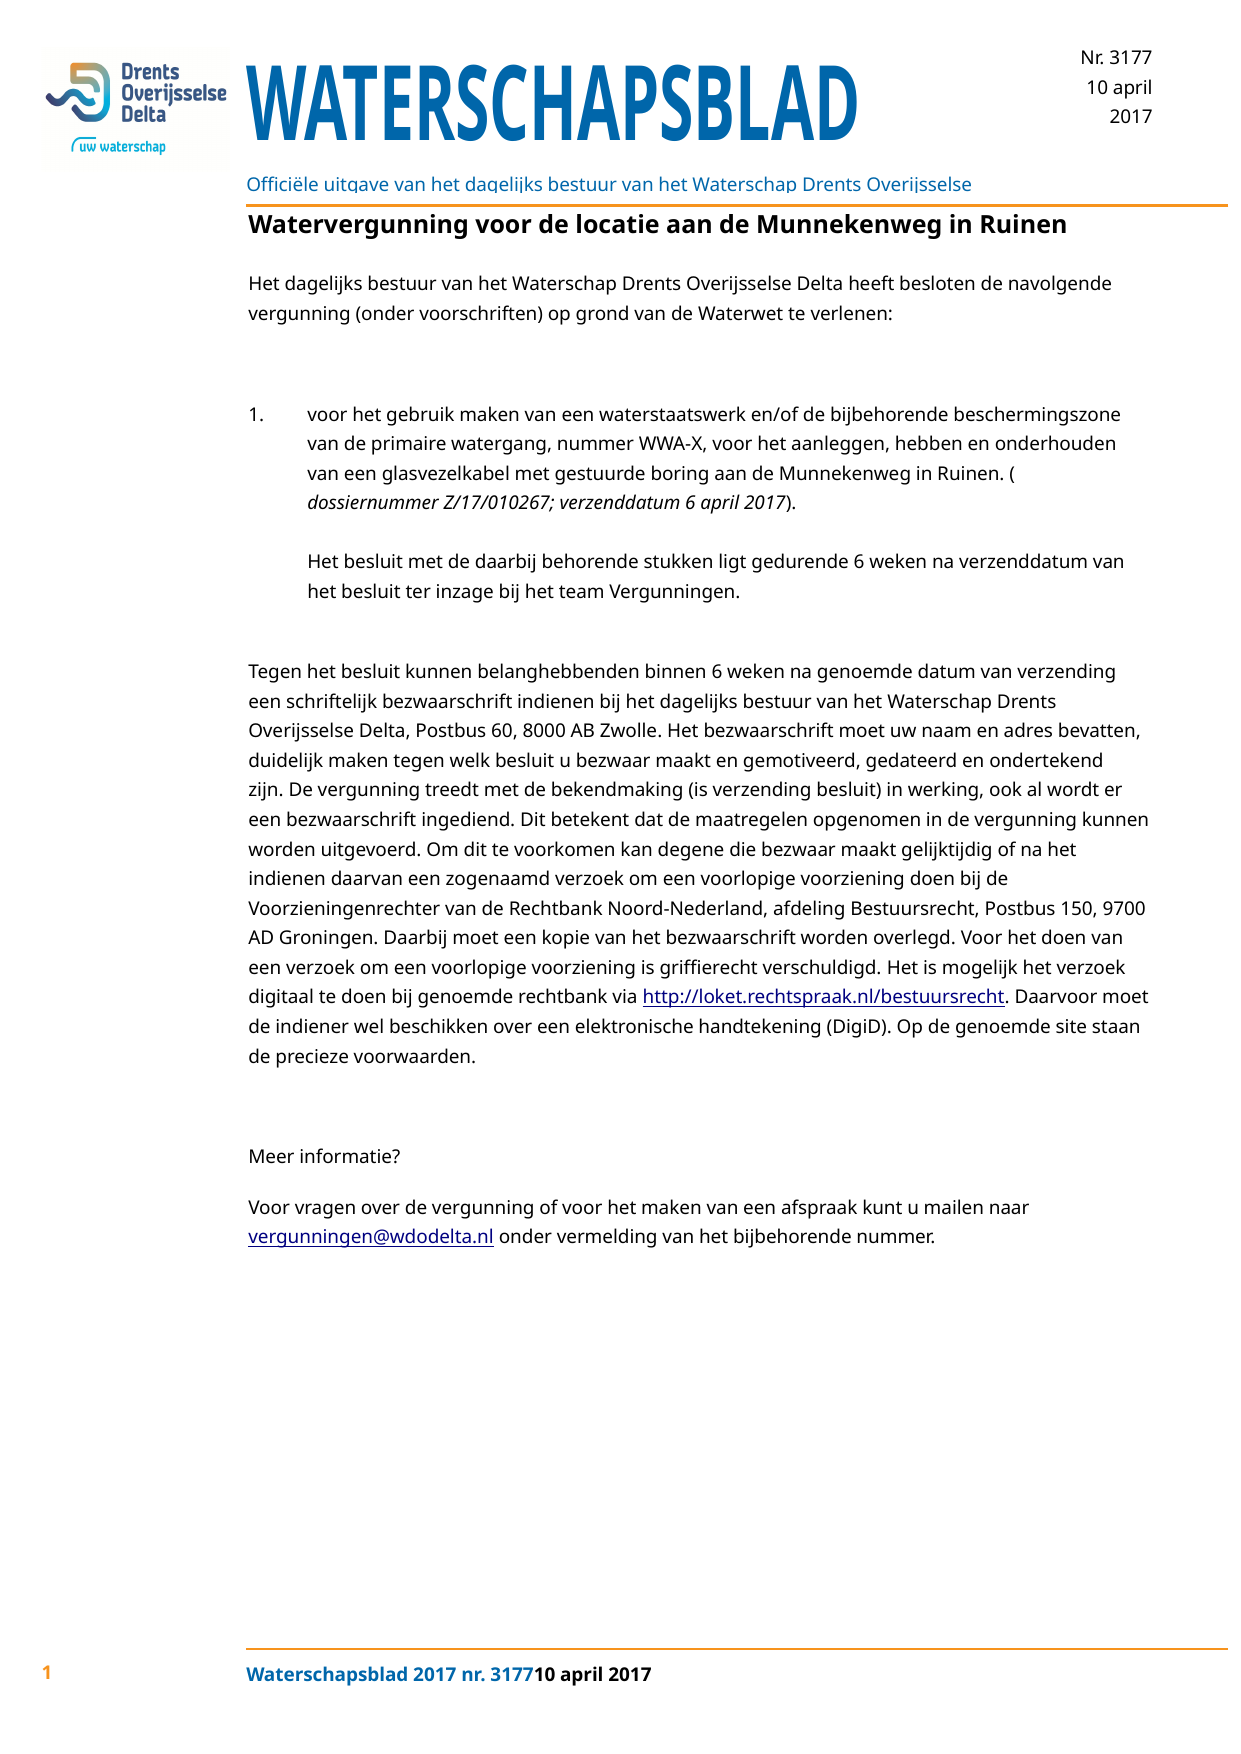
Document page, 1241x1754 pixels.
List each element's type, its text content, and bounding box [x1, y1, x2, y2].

picture [41, 47, 231, 172]
text Watervergunning voor de locatie aan de Munnekenweg in Ruinen [248, 207, 1152, 241]
list Het besluit met de daarbij behorende stukken ligt gedurende 6 weken na verzenddatum van het besluit ter inzage bij het team Vergunningen. [248, 549, 1152, 604]
text Tegen het besluit kunnen belanghebbenden binnen 6 weken na genoemde datum van verzending een schriftelijk bezwaarschrift indienen bij het dagelijks bestuur van het Waterschap Drents Overijsselse Delta, Postbus 60, 8000 AB Zwolle. Het bezwaarschrift moet uw naam en adres bevatten, duidelijk maken tegen welk besluit u bezwaar maakt en gemotiveerd, gedateerd en ondertekend zijn. De vergunning treedt met de bekendmaking (is verzending besluit) in werking, ook al wordt er een bezwaarschrift ingediend. Dit betekent dat de maatregelen opgenomen in de vergunning kunnen worden uitgevoerd. Om dit te voorkomen kan degene die bezwaar maakt gelijktijdig of na het indienen daarvan een zogenaamd verzoek om een voorlopige voorziening doen bij de Voorzieningenrechter van de Rechtbank Noord-Nederland, afdeling Bestuursrecht, Postbus 150, 9700 AD Groningen. Daarbij moet een kopie van het bezwaarschrift worden overlegd. Voor het doen van een verzoek om een voorlopige voorziening is griffierecht verschuldigd. Het is mogelijk het verzoek digitaal te doen bij genoemde rechtbank via http://loket.rechtspraak.nl/bestuursrecht. Daarvoor moet de indiener wel beschikken over een elektronische handtekening (DigiD). Op de genoemde site staan de precieze voorwaarden. [248, 658, 1152, 1068]
list voor het gebruik maken van een waterstaatswerk en/of de bijbehorende beschermingszone van de primaire watergang, nummer WWA-X, voor het aanleggen, hebben en onderhouden van een glasvezelkabel met gestuurde boring aan de Munnekenweg in Ruinen. ( dossiernummer Z/17/010267; verzenddatum 6 april 2017). [248, 401, 1152, 515]
text Het dagelijks bestuur van het Waterschap Drents Overijsselse Delta heeft besloten de navolgende vergunning (onder voorschriften) op grond van de Waterwet te verlenen: [248, 270, 1152, 326]
text Voor vragen over de vergunning of voor het maken van een afspraak kunt u mailen naar vergunningen@wdodelta.nl onder vermelding van het bijbehorende nummer. [248, 1194, 1152, 1249]
text Meer informatie? [248, 1144, 1152, 1169]
